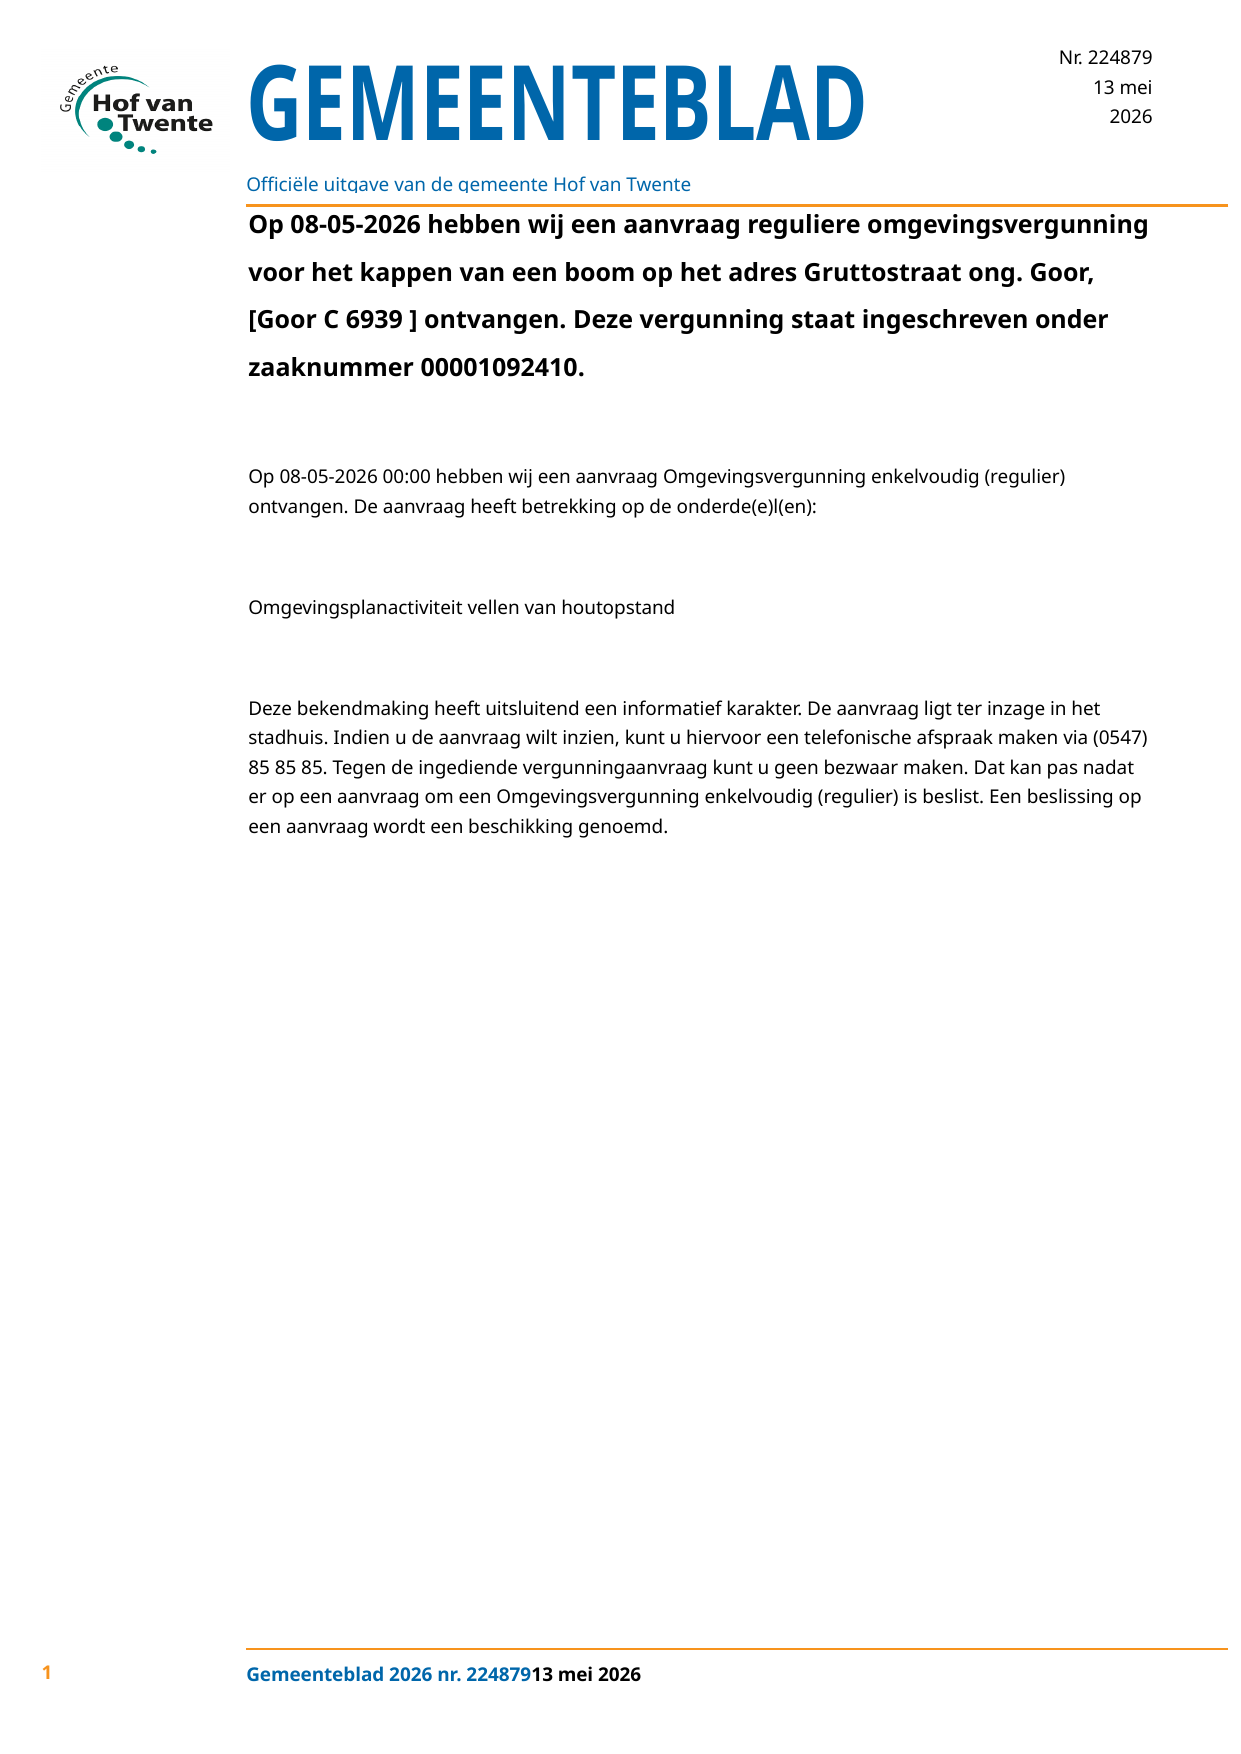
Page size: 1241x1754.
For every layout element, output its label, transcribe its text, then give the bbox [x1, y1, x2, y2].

text Omgevingsplanactiviteit vellen van houtopstand [248, 594, 1152, 620]
text Op 08-05-2026 hebben wij een aanvraag reguliere omgevingsvergunning voor het kappen van een boom op het adres Gruttostraat ong. Goor, [Goor C 6939 ] ontvangen. Deze vergunning staat ingeschreven onder zaaknummer 00001092410. [248, 207, 1152, 384]
text Deze bekendmaking heeft uitsluitend een informatief karakter. De aanvraag ligt ter inzage in het stadhuis. Indien u de aanvraag wilt inzien, kunt u hiervoor een telefonische afspraak maken via (0547) 85 85 85. Tegen de ingediende vergunningaanvraag kunt u geen bezwaar maken. Dat kan pas nadat er op een aanvraag om een Omgevingsvergunning enkelvoudig (regulier) is beslist. Een beslissing op een aanvraag wordt een beschikking genoemd. [248, 695, 1152, 839]
picture [41, 47, 231, 172]
text Op 08-05-2026 00:00 hebben wij een aanvraag Omgevingsvergunning enkelvoudig (regulier) ontvangen. De aanvraag heeft betrekking op de onderde(e)l(en): [248, 463, 1152, 519]
